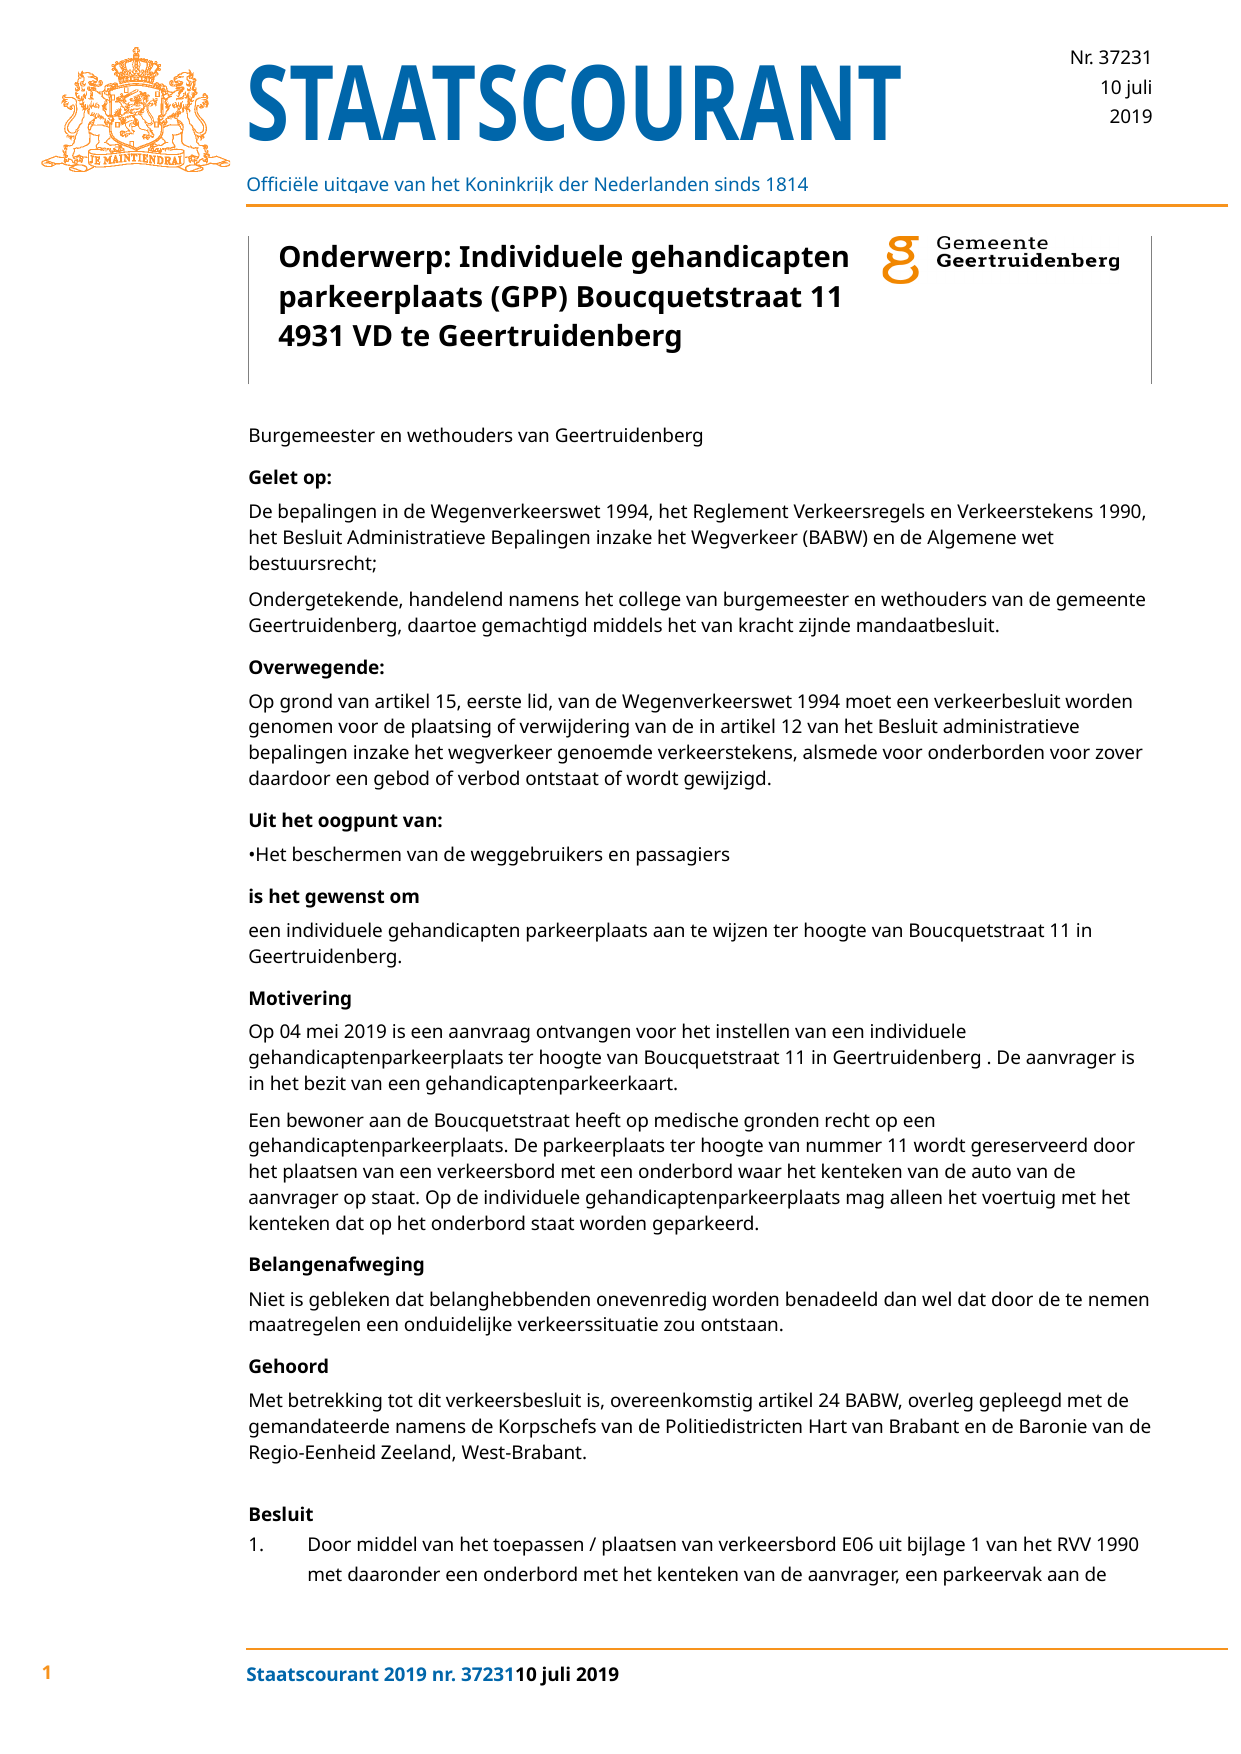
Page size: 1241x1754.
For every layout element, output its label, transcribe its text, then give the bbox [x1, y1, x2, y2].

list Door middel van het toepassen / plaatsen van verkeersbord E06 uit bijlage 1 van het RVV 1990 met daaronder een onderbord met het kenteken van de aanvrager, een parkeervak aan de [248, 1531, 1152, 1586]
table_header [850, 284, 1151, 384]
text Met betrekking tot dit verkeersbesluit is, overeenkomstig artikel 24 BABW, overleg gepleegd met de gemandateerde namens de Korpschefs van de Politiedistricten Hart van Brabant en de Baronie van de Regio-Eenheid Zeeland, West-Brabant. [248, 1387, 1152, 1464]
text •Het beschermen van de weggebruikers en passagiers [248, 841, 1152, 867]
table_header [850, 236, 882, 283]
picture [41, 47, 231, 172]
text Uit het oogpunt van: [248, 807, 1152, 833]
text Op grond van artikel 15, eerste lid, van de Wegenverkeerswet 1994 moet een verkeerbesluit worden genomen voor de plaatsing of verwijdering van de in artikel 12 van het Besluit administratieve bepalingen inzake het wegverkeer genoemde verkeerstekens, alsmede voor onderborden voor zover daardoor een gebod of verbod ontstaat of wordt gewijzigd. [248, 688, 1152, 791]
text een individuele gehandicapten parkeerplaats aan te wijzen ter hoogte van Boucquetstraat 11 in Geertruidenberg. [248, 917, 1152, 968]
text Een bewoner aan de Boucquetstraat heeft op medische gronden recht op een gehandicaptenparkeerplaats. De parkeerplaats ter hoogte van nummer 11 wordt gereserveerd door het plaatsen van een verkeersbord met een onderbord waar het kenteken van de auto van de aanvrager op staat. Op de individuele gehandicaptenparkeerplaats mag alleen het voertuig met het kenteken dat op het onderbord staat worden geparkeerd. [248, 1107, 1152, 1236]
table_header Onderwerp: Individuele gehandicapten parkeerplaats (GPP) Boucquetstraat 11 4931 VD te Geertruidenberg [249, 236, 850, 384]
text Gehoord [248, 1353, 1152, 1379]
text De bepalingen in de Wegenverkeerswet 1994, het Reglement Verkeersregels en Verkeerstekens 1990, het Besluit Administratieve Bepalingen inzake het Wegverkeer (BABW) en de Algemene wet bestuursrecht; [248, 498, 1152, 575]
text Niet is gebleken dat belanghebbenden onevenredig worden benadeeld dan wel dat door de te nemen maatregelen een onduidelijke verkeerssituatie zou ontstaan. [248, 1286, 1152, 1337]
table_header [1119, 236, 1151, 283]
picture [882, 236, 1119, 284]
text Overwegende: [248, 654, 1152, 680]
text Belangenafweging [248, 1252, 1152, 1277]
text Motivering [248, 985, 1152, 1010]
text Gelet op: [248, 464, 1152, 490]
text Ondergetekende, handelend namens het college van burgemeester en wethouders van de gemeente Geertruidenberg, daartoe gemachtigd middels het van kracht zijnde mandaatbesluit. [248, 586, 1152, 638]
text Op 04 mei 2019 is een aanvraag ontvangen voor het instellen van een individuele gehandicaptenparkeerplaats ter hoogte van Boucquetstraat 11 in Geertruidenberg . De aanvrager is in het bezit van een gehandicaptenparkeerkaart. [248, 1019, 1152, 1096]
text is het gewenst om [248, 883, 1152, 909]
text Burgemeester en wethouders van Geertruidenberg [248, 422, 1152, 448]
text Besluit [248, 1502, 1152, 1527]
